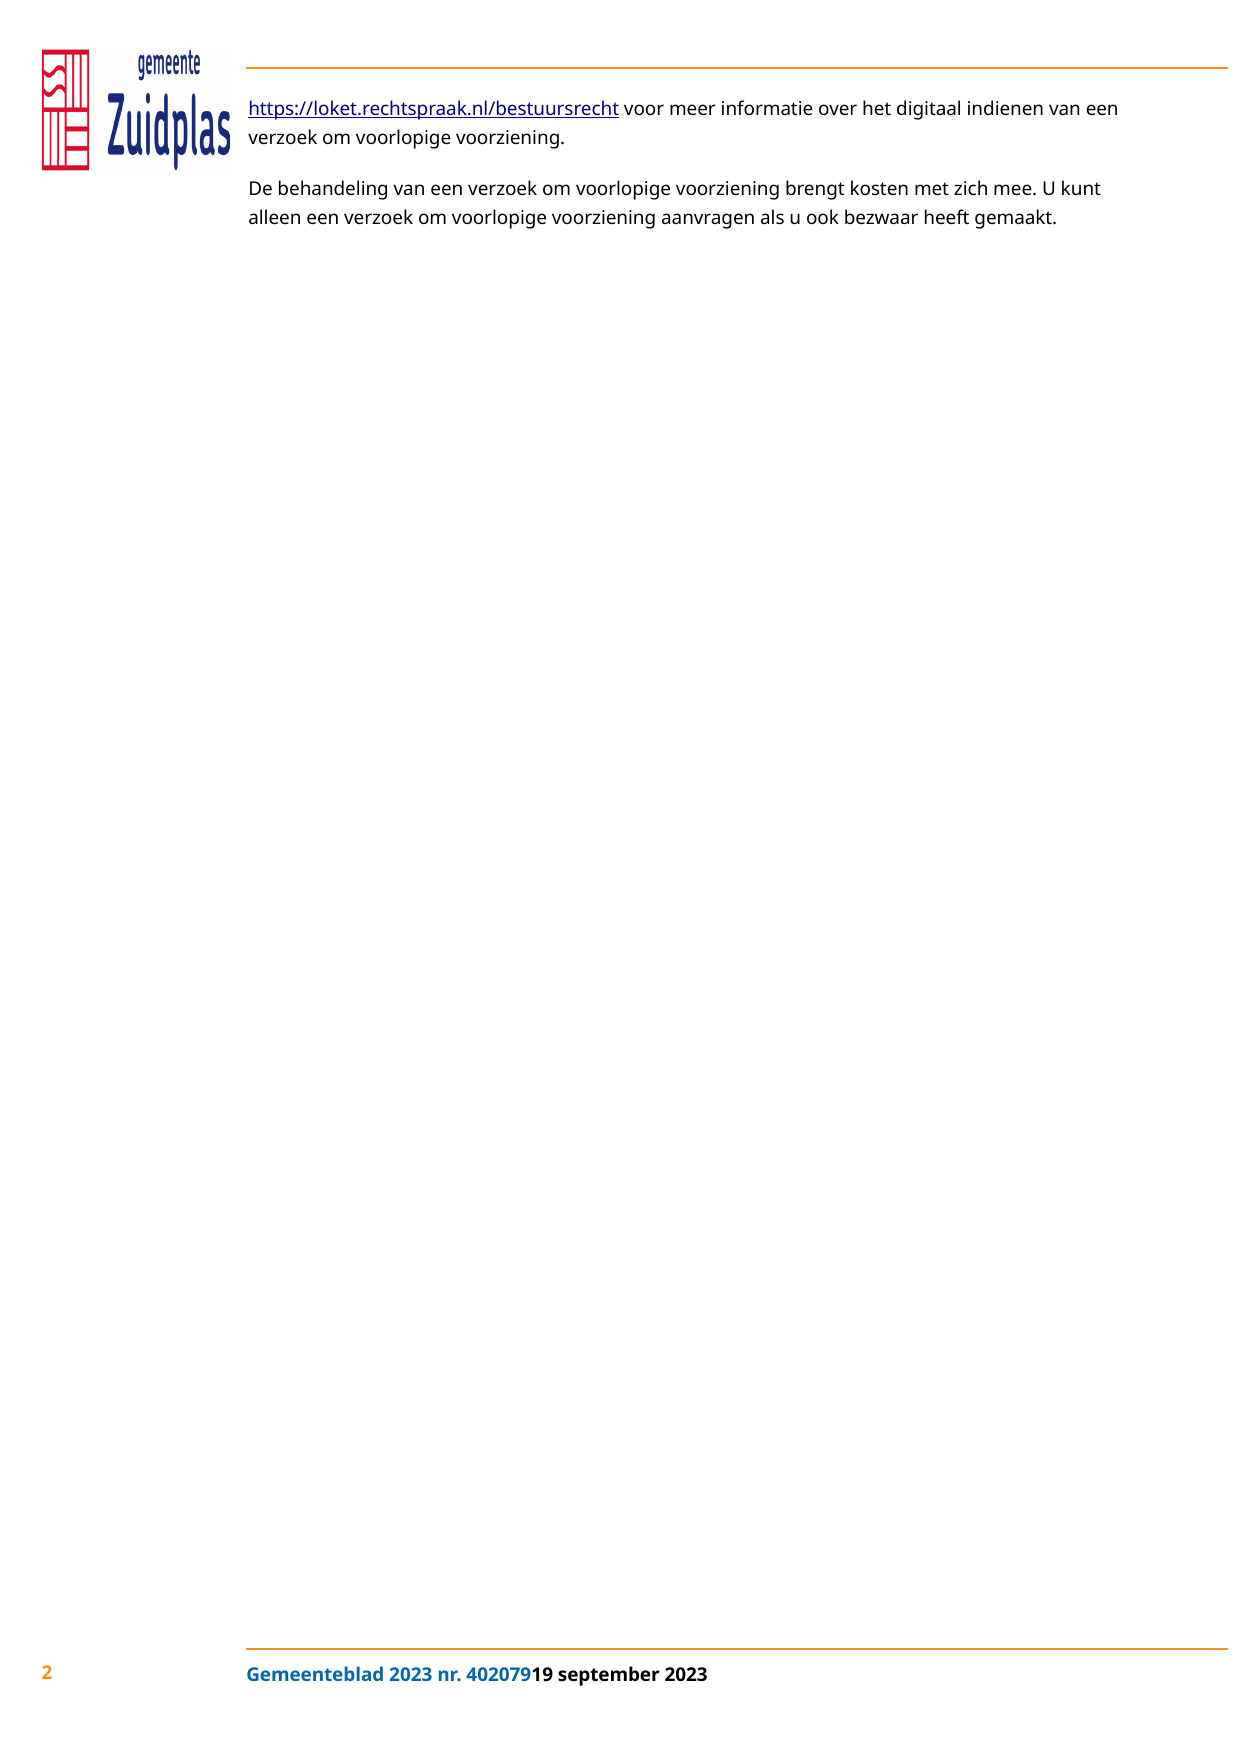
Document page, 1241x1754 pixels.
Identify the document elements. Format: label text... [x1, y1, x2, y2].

text De behandeling van een verzoek om voorlopige voorziening brengt kosten met zich mee. U kunt alleen een verzoek om voorlopige voorziening aanvragen als u ook bezwaar heeft gemaakt. [248, 175, 1152, 230]
picture [41, 47, 231, 172]
text https://loket.rechtspraak.nl/bestuursrecht voor meer informatie over het digitaal indienen van een verzoek om voorlopige voorziening. [248, 95, 1152, 150]
